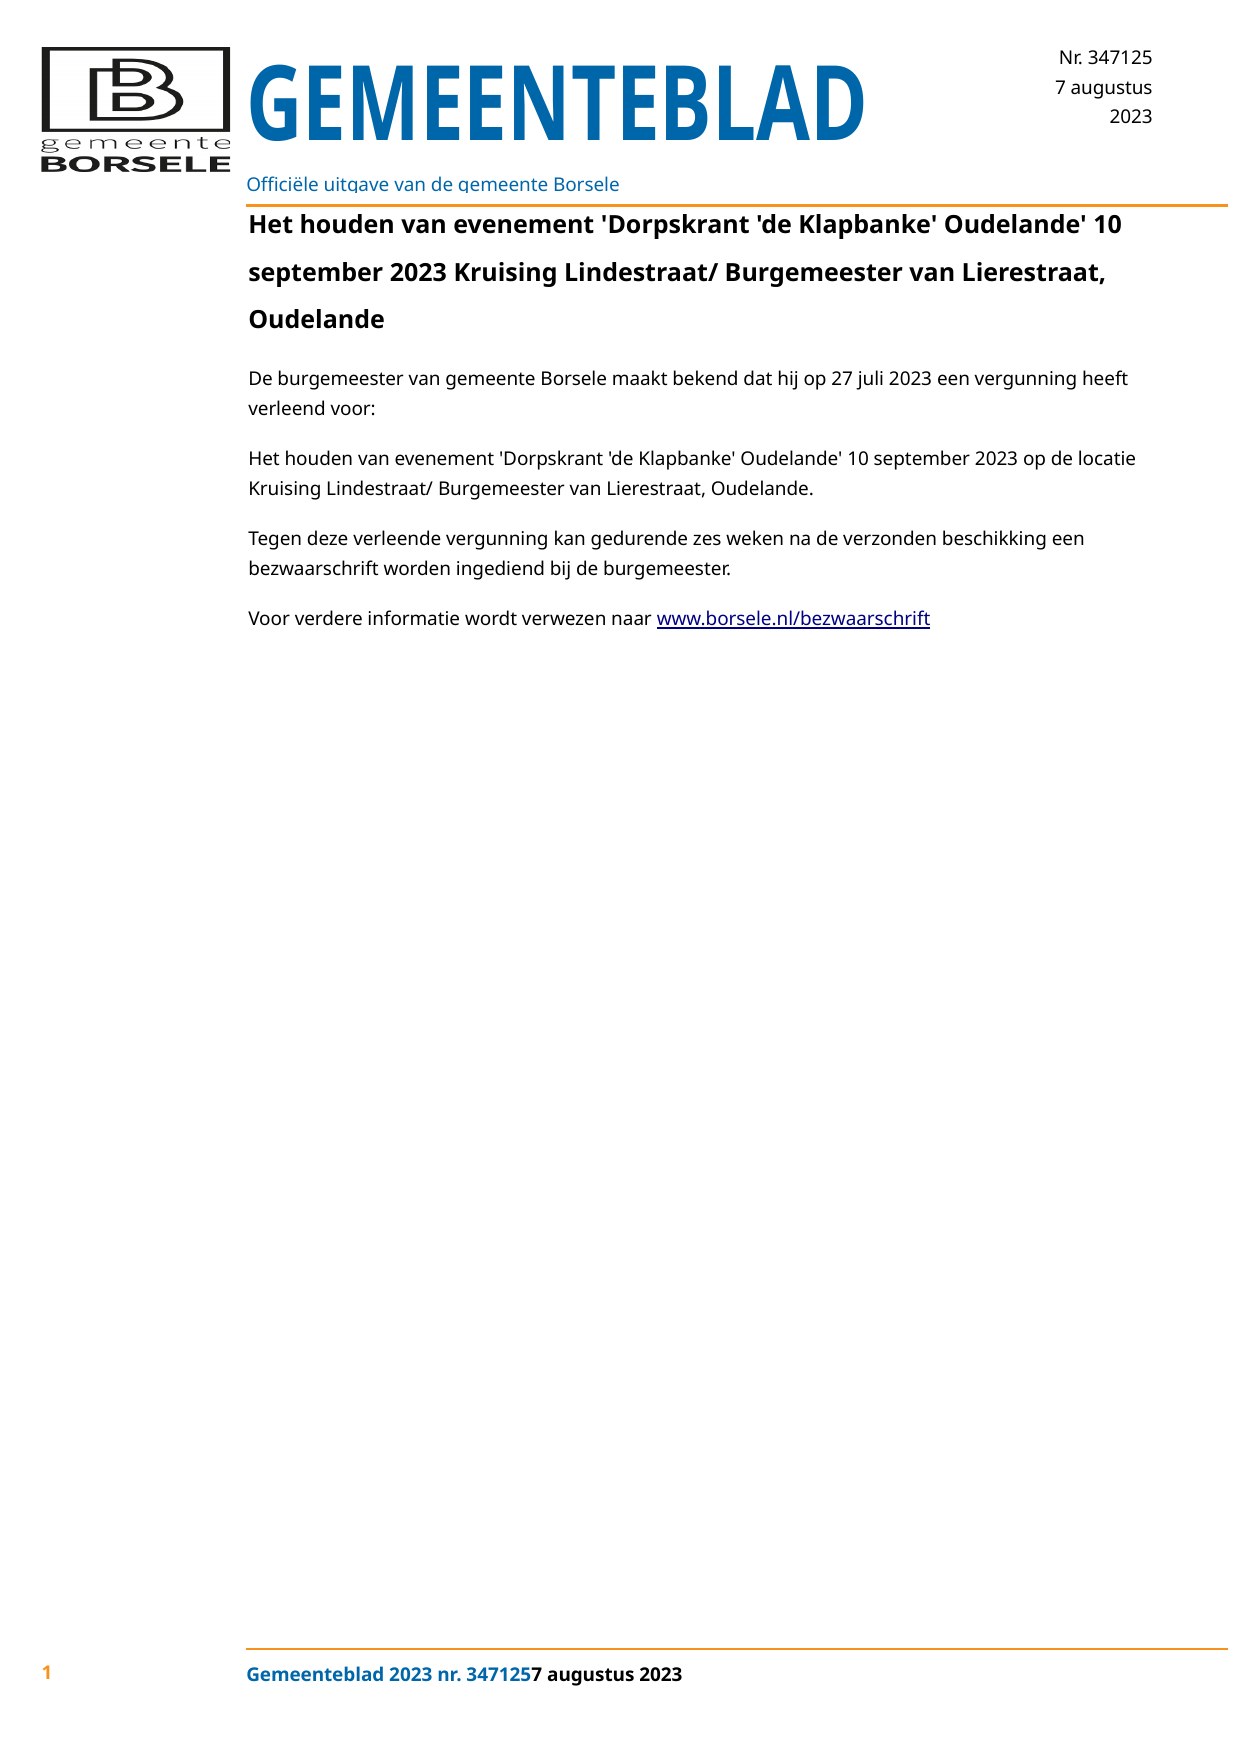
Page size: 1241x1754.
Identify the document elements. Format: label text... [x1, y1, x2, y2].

text Het houden van evenement 'Dorpskrant 'de Klapbanke' Oudelande' 10 september 2023 op de locatie Kruising Lindestraat/ Burgemeester van Lierestraat, Oudelande. [248, 446, 1152, 501]
text Voor verdere informatie wordt verwezen naar www.borsele.nl/bezwaarschrift [248, 606, 1152, 631]
text De burgemeester van gemeente Borsele maakt bekend dat hij op 27 juli 2023 een vergunning heeft verleend voor: [248, 366, 1152, 421]
picture [41, 47, 231, 172]
text Het houden van evenement 'Dorpskrant 'de Klapbanke' Oudelande' 10 september 2023 Kruising Lindestraat/ Burgemeester van Lierestraat, Oudelande [248, 207, 1152, 336]
text Tegen deze verleende vergunning kan gedurende zes weken na de verzonden beschikking een bezwaarschrift worden ingediend bij de burgemeester. [248, 526, 1152, 581]
